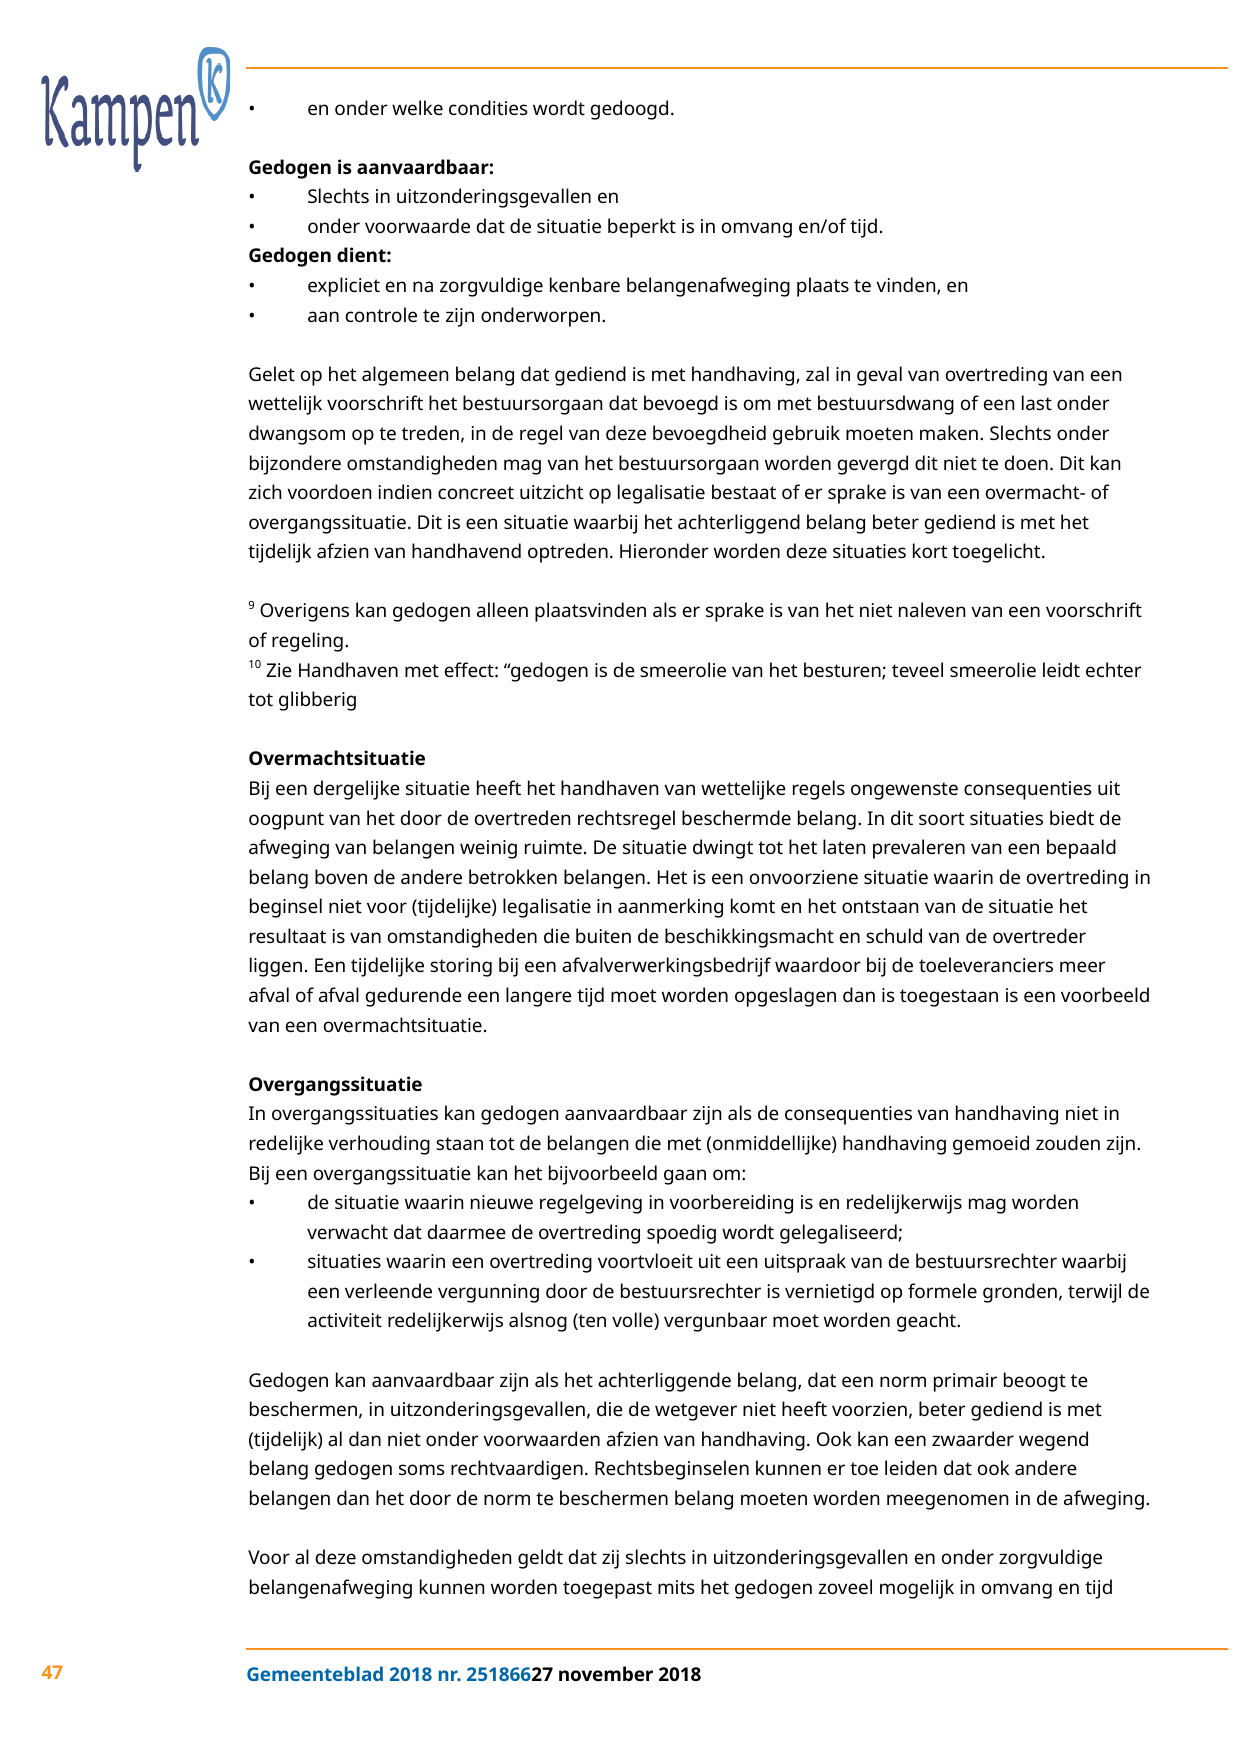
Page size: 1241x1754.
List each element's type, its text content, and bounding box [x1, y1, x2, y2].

text Gedogen kan aanvaardbaar zijn als het achterliggende belang, dat een norm primair beoogt te beschermen, in uitzonderingsgevallen, die de wetgever niet heeft voorzien, beter gediend is met (tijdelijk) al dan niet onder voorwaarden afzien van handhaving. Ook kan een zwaarder wegend belang gedogen soms rechtvaardigen. Rechtsbeginselen kunnen er toe leiden dat ook andere belangen dan het door de norm te beschermen belang moeten worden meegenomen in de afweging. [248, 1367, 1152, 1511]
list aan controle te zijn onderworpen. [248, 302, 1152, 328]
list Slechts in uitzonderingsgevallen en [248, 183, 1152, 209]
text In overgangssituaties kan gedogen aanvaardbaar zijn als de consequenties van handhaving niet in redelijke verhouding staan tot de belangen die met (onmiddellijke) handhaving gemoeid zouden zijn. Bij een overgangssituatie kan het bijvoorbeeld gaan om: [248, 1101, 1152, 1186]
text Gedogen is aanvaardbaar: [248, 154, 1152, 180]
list de situatie waarin nieuwe regelgeving in voorbereiding is en redelijkerwijs mag worden verwacht dat daarmee de overtreding spoedig wordt gelegaliseerd; [248, 1189, 1152, 1245]
text 10 Zie Handhaven met effect: “gedogen is de smeerolie van het besturen; teveel smeerolie leidt echter tot glibberig [248, 657, 1152, 712]
list onder voorwaarde dat de situatie beperkt is in omvang en/of tijd. [248, 213, 1152, 239]
list en onder welke condities wordt gedoogd. [248, 95, 1152, 121]
text Overmachtsituatie [248, 746, 1152, 771]
picture [41, 47, 231, 172]
text Voor al deze omstandigheden geldt dat zij slechts in uitzonderingsgevallen en onder zorgvuldige belangenafweging kunnen worden toegepast mits het gedogen zoveel mogelijk in omvang en tijd [248, 1544, 1152, 1600]
text Bij een dergelijke situatie heeft het handhaven van wettelijke regels ongewenste consequenties uit oogpunt van het door de overtreden rechtsregel beschermde belang. In dit soort situaties biedt de afweging van belangen weinig ruimte. De situatie dwingt tot het laten prevaleren van een bepaald belang boven de andere betrokken belangen. Het is een onvoorziene situatie waarin de overtreding in beginsel niet voor (tijdelijke) legalisatie in aanmerking komt en het ontstaan van de situatie het resultaat is van omstandigheden die buiten de beschikkingsmacht en schuld van de overtreder liggen. Een tijdelijke storing bij een afvalverwerkingsbedrijf waardoor bij de toeleveranciers meer afval of afval gedurende een langere tijd moet worden opgeslagen dan is toegestaan is een voorbeeld van een overmachtsituatie. [248, 775, 1152, 1038]
text Gedogen dient: [248, 243, 1152, 268]
list situaties waarin een overtreding voortvloeit uit een uitspraak van de bestuursrechter waarbij een verleende vergunning door de bestuursrechter is vernietigd op formele gronden, terwijl de activiteit redelijkerwijs alsnog (ten volle) vergunbaar moet worden geacht. [248, 1248, 1152, 1333]
list expliciet en na zorgvuldige kenbare belangenafweging plaats te vinden, en [248, 272, 1152, 298]
text Overgangssituatie [248, 1071, 1152, 1097]
text 9 Overigens kan gedogen alleen plaatsvinden als er sprake is van het niet naleven van een voorschrift of regeling. [248, 598, 1152, 653]
text Gelet op het algemeen belang dat gediend is met handhaving, zal in geval van overtreding van een wettelijk voorschrift het bestuursorgaan dat bevoegd is om met bestuursdwang of een last onder dwangsom op te treden, in de regel van deze bevoegdheid gebruik moeten maken. Slechts onder bijzondere omstandigheden mag van het bestuursorgaan worden gevergd dit niet te doen. Dit kan zich voordoen indien concreet uitzicht op legalisatie bestaat of er sprake is van een overmacht- of overgangssituatie. Dit is een situatie waarbij het achterliggend belang beter gediend is met het tijdelijk afzien van handhavend optreden. Hieronder worden deze situaties kort toegelicht. [248, 361, 1152, 564]
